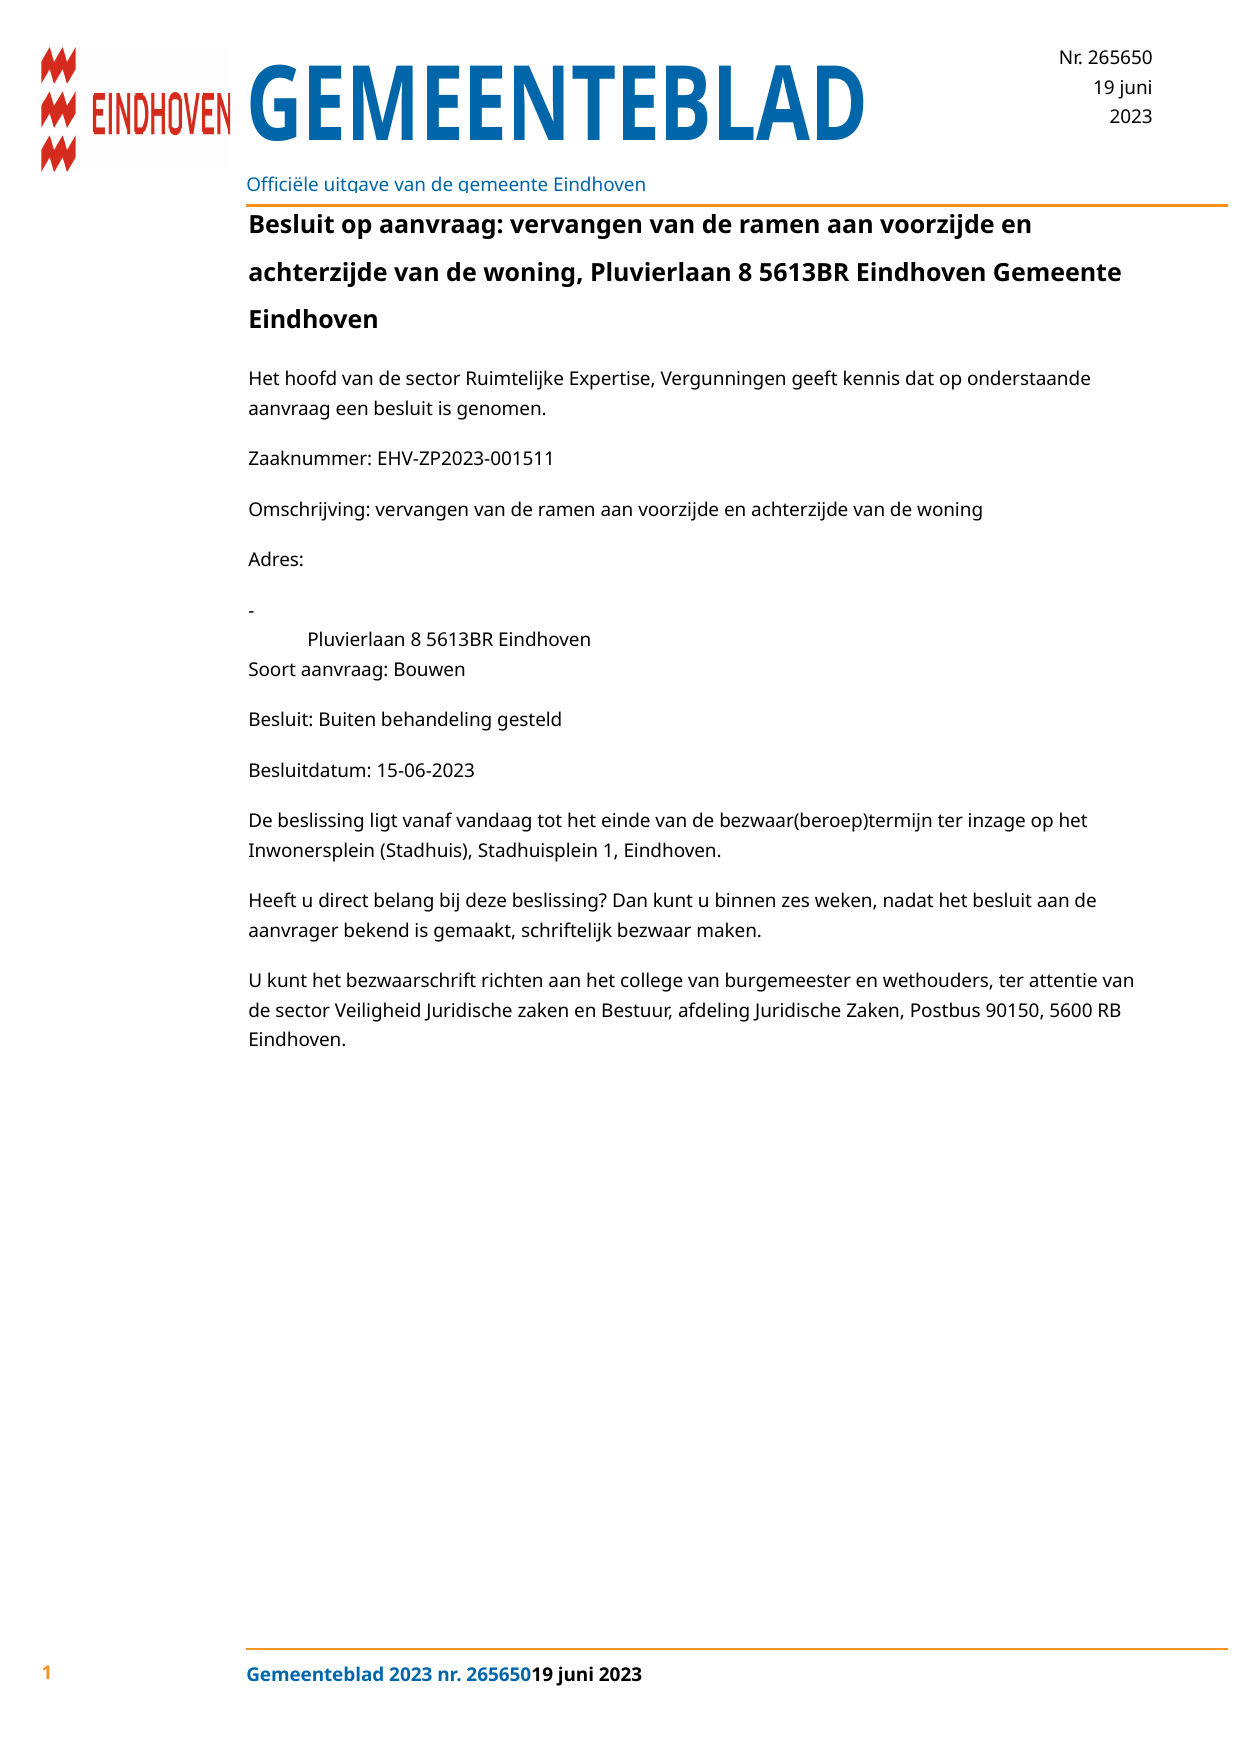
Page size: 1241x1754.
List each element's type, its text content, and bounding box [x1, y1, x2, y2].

list Pluvierlaan 8 5613BR Eindhoven [248, 626, 1152, 652]
text Zaaknummer: EHV-ZP2023-001511 [248, 446, 1152, 471]
text Besluit: Buiten behandeling gesteld [248, 706, 1152, 732]
text U kunt het bezwaarschrift richten aan het college van burgemeester en wethouders, ter attentie van de sector Veiligheid Juridische zaken en Bestuur, afdeling Juridische Zaken, Postbus 90150, 5600 RB Eindhoven. [248, 967, 1152, 1052]
text De beslissing ligt vanaf vandaag tot het einde van de bezwaar(beroep)termijn ter inzage op het Inwonersplein (Stadhuis), Stadhuisplein 1, Eindhoven. [248, 807, 1152, 862]
text Soort aanvraag: Bouwen [248, 656, 1152, 682]
text Adres: [248, 546, 1152, 572]
picture [41, 47, 231, 172]
text Het hoofd van de sector Ruimtelijke Expertise, Vergunningen geeft kennis dat op onderstaande aanvraag een besluit is genomen. [248, 366, 1152, 421]
text Omschrijving: vervangen van de ramen aan voorzijde en achterzijde van de woning [248, 496, 1152, 522]
text Besluit op aanvraag: vervangen van de ramen aan voorzijde en achterzijde van de woning, Pluvierlaan 8 5613BR Eindhoven Gemeente Eindhoven [248, 207, 1152, 336]
text Heeft u direct belang bij deze beslissing? Dan kunt u binnen zes weken, nadat het besluit aan de aanvrager bekend is gemaakt, schriftelijk bezwaar maken. [248, 887, 1152, 942]
text Besluitdatum: 15-06-2023 [248, 757, 1152, 782]
